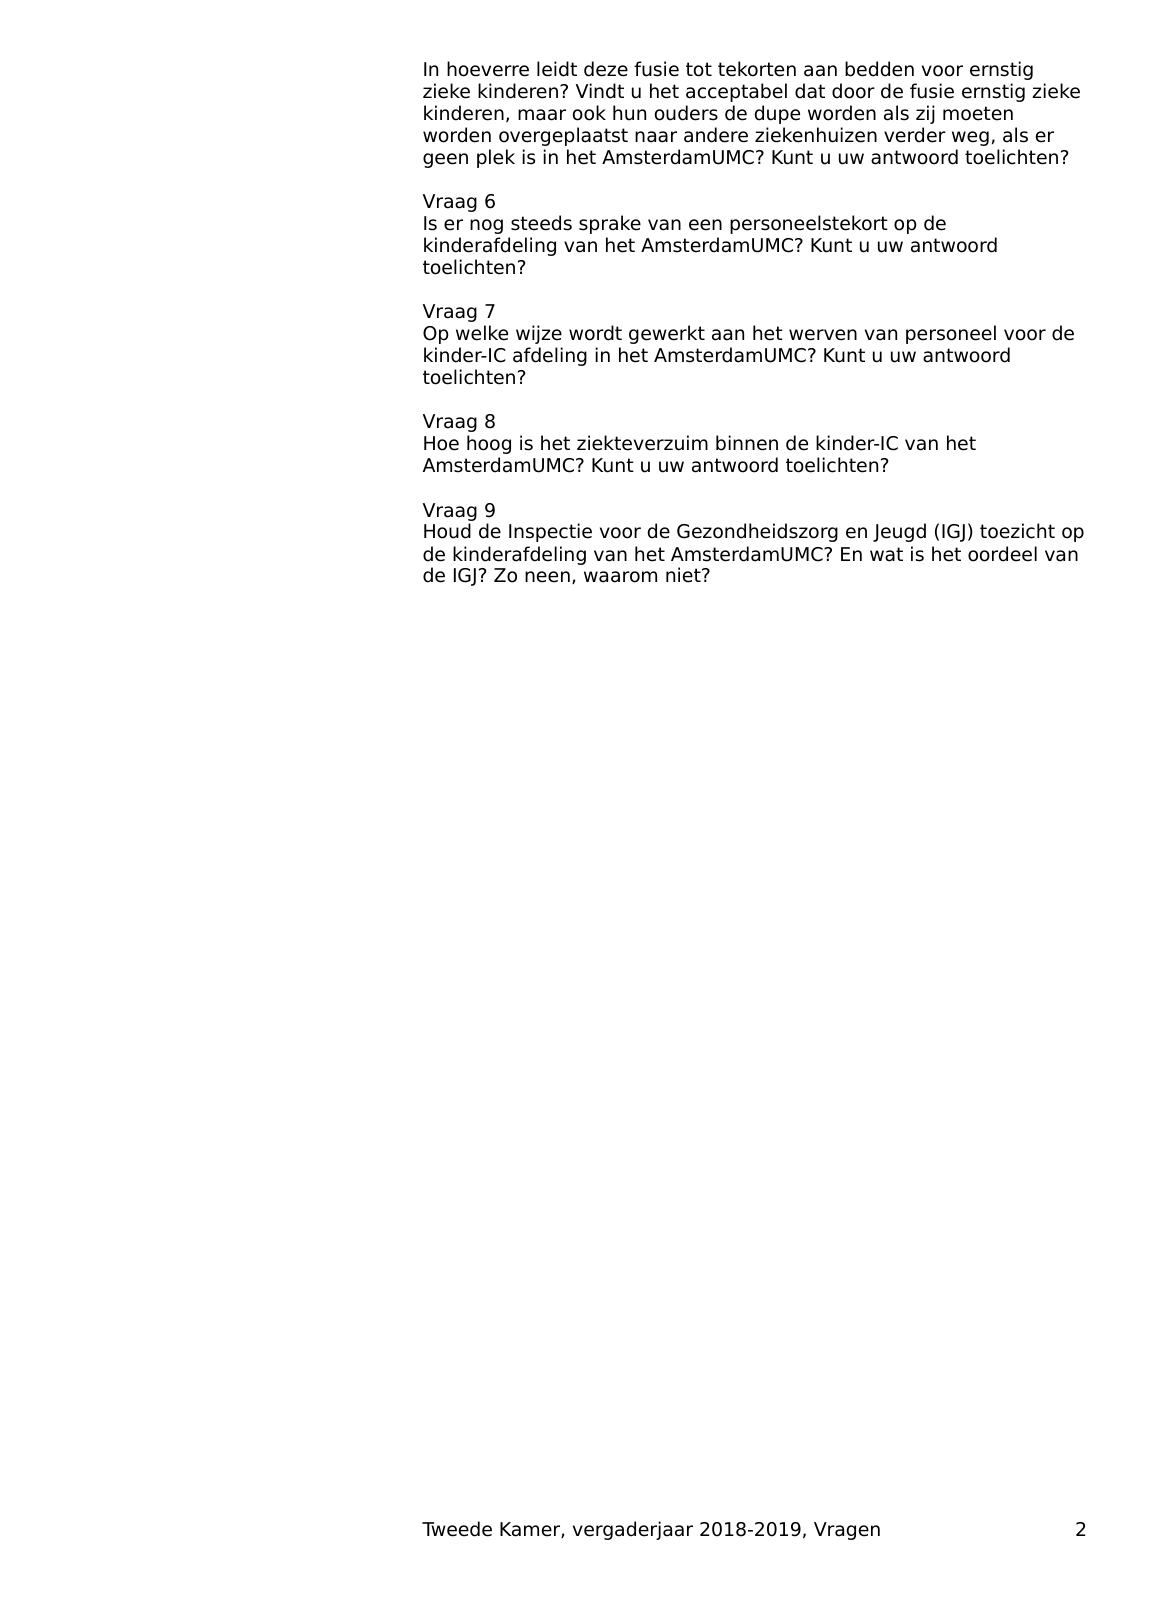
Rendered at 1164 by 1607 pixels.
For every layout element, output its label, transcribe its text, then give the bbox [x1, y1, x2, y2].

text Is er nog steeds sprake van een personeelstekort op de kinderafdeling van het AmsterdamUMC? Kunt u uw antwoord toelichten? [422, 213, 1087, 279]
text In hoeverre leidt deze fusie tot tekorten aan bedden voor ernstig zieke kinderen? Vindt u het acceptabel dat door de fusie ernstig zieke kinderen, maar ook hun ouders de dupe worden als zij moeten worden overgeplaatst naar andere ziekenhuizen verder weg, als er geen plek is in het AmsterdamUMC? Kunt u uw antwoord toelichten? [422, 59, 1087, 169]
text Vraag 9 [422, 499, 1087, 521]
text Vraag 8 [422, 411, 1087, 433]
text Vraag 7 [422, 301, 1087, 323]
text Op welke wijze wordt gewerkt aan het werven van personeel voor de kinder-IC afdeling in het AmsterdamUMC? Kunt u uw antwoord toelichten? [422, 323, 1087, 389]
text Vraag 6 [422, 191, 1087, 213]
text Hoe hoog is het ziekteverzuim binnen de kinder-IC van het AmsterdamUMC? Kunt u uw antwoord toelichten? [422, 433, 1087, 477]
text Houd de Inspectie voor de Gezondheidszorg en Jeugd (IGJ) toezicht op de kinderafdeling van het AmsterdamUMC? En wat is het oordeel van de IGJ? Zo neen, waarom niet? [422, 521, 1087, 587]
